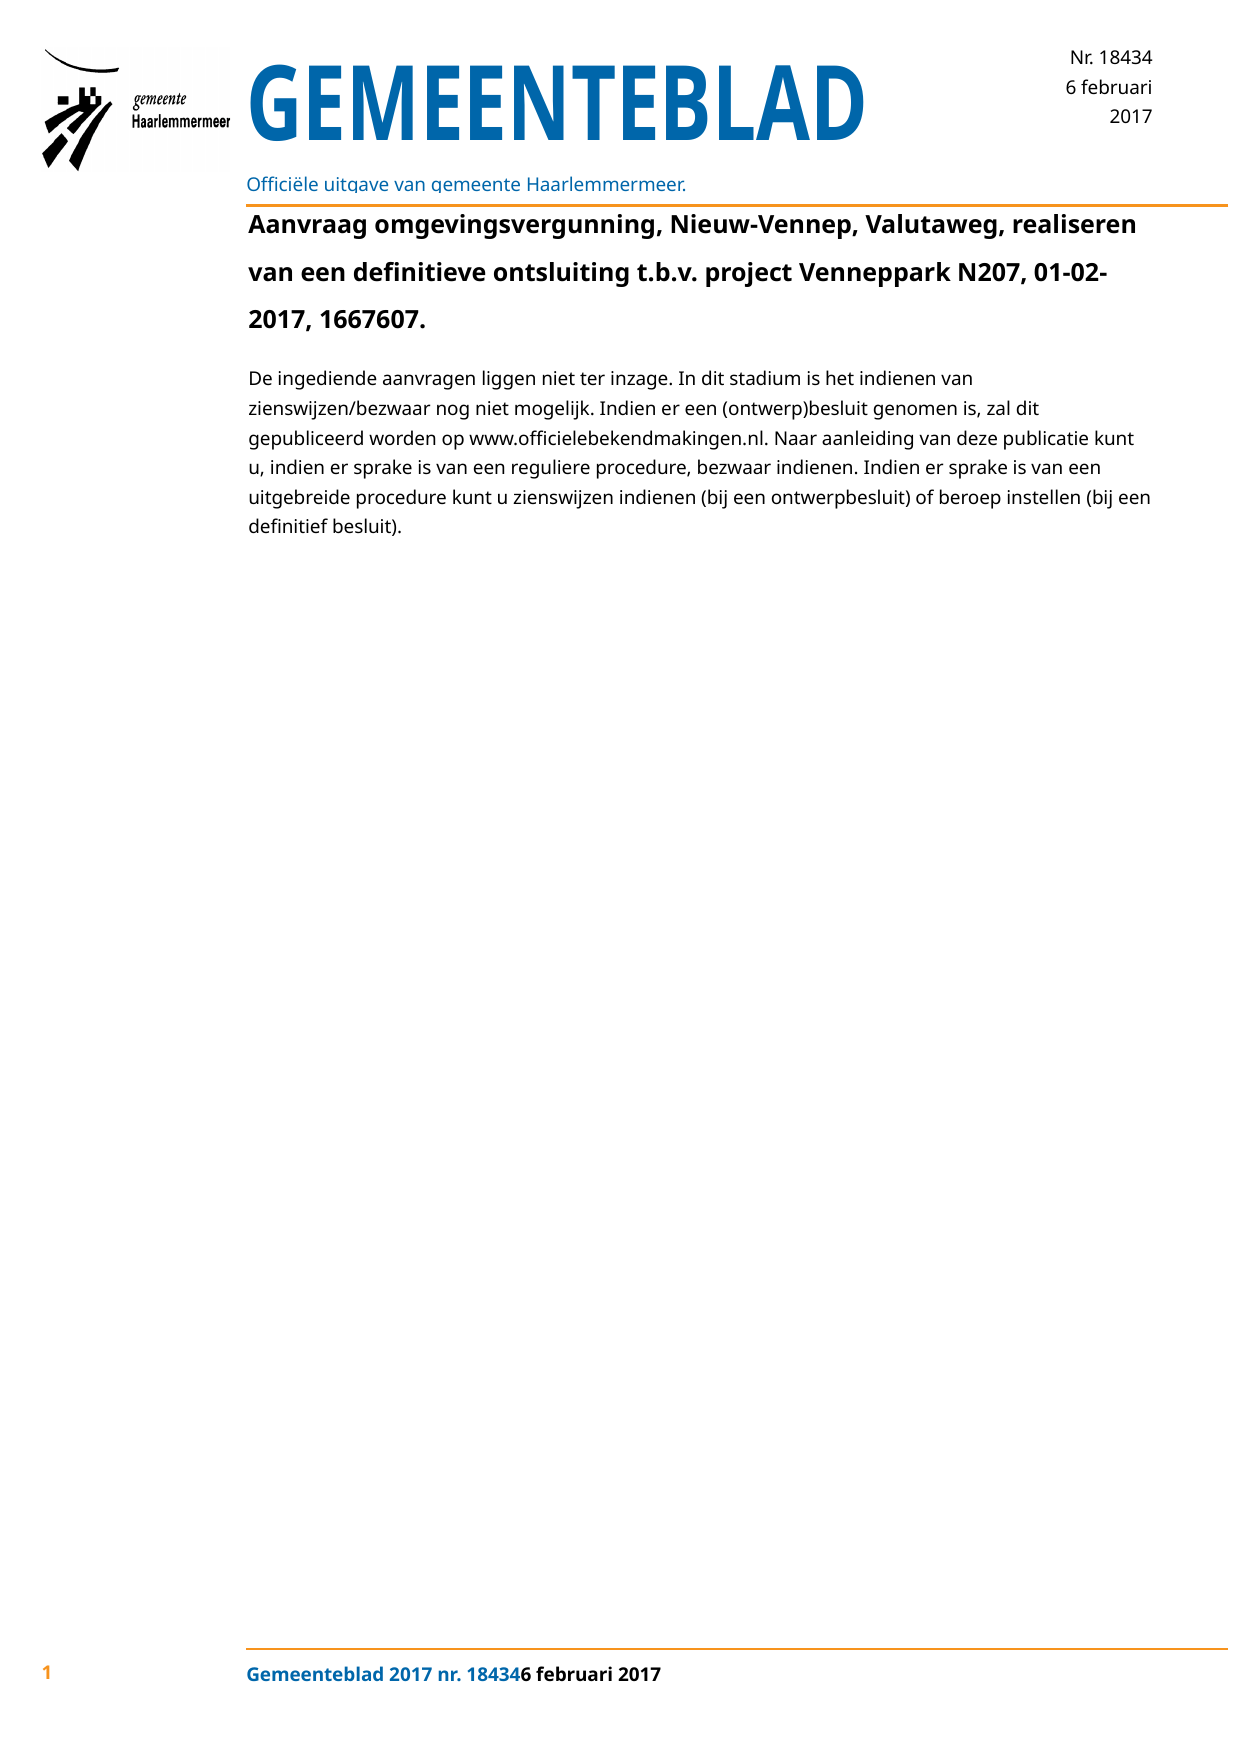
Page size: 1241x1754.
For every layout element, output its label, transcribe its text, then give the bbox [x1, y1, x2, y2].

text De ingediende aanvragen liggen niet ter inzage. In dit stadium is het indienen van zienswijzen/bezwaar nog niet mogelijk. Indien er een (ontwerp)besluit genomen is, zal dit gepubliceerd worden op www.officielebekendmakingen.nl. Naar aanleiding van deze publicatie kunt u, indien er sprake is van een reguliere procedure, bezwaar indienen. Indien er sprake is van een uitgebreide procedure kunt u zienswijzen indienen (bij een ontwerpbesluit) of beroep instellen (bij een definitief besluit). [248, 366, 1152, 539]
picture [41, 47, 231, 172]
text Aanvraag omgevingsvergunning, Nieuw-Vennep, Valutaweg, realiseren van een definitieve ontsluiting t.b.v. project Venneppark N207, 01-02-2017, 1667607. [248, 207, 1152, 336]
